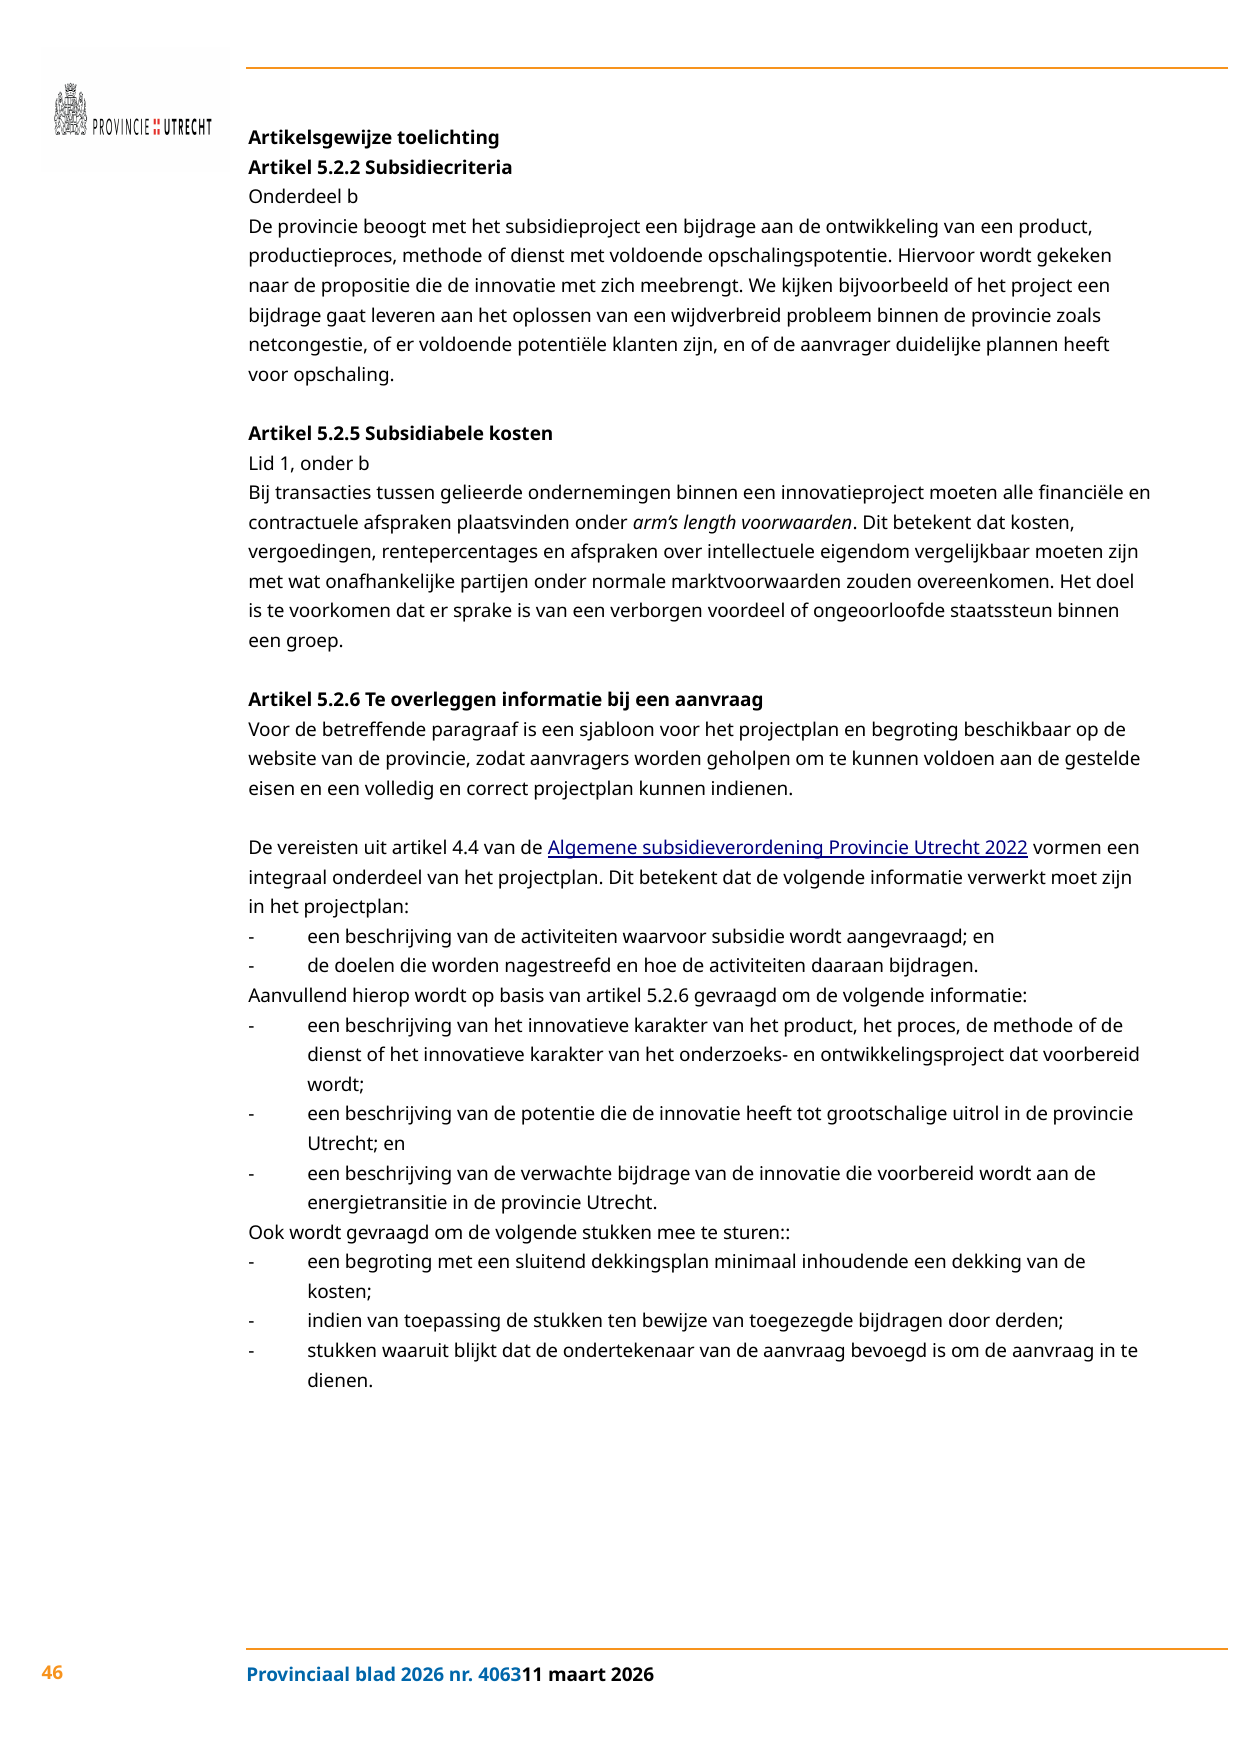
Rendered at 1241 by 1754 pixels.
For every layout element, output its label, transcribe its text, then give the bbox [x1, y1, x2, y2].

text Lid 1, onder b [248, 450, 1152, 476]
list de doelen die worden nagestreefd en hoe de activiteiten daaraan bijdragen. [248, 953, 1152, 978]
text De vereisten uit artikel 4.4 van de Algemene subsidieverordening Provincie Utrecht 2022 vormen een integraal onderdeel van het projectplan. Dit betekent dat de volgende informatie verwerkt moet zijn in het projectplan: [248, 834, 1152, 919]
list een begroting met een sluitend dekkingsplan minimaal inhoudende een dekking van de kosten; [248, 1248, 1152, 1304]
list een beschrijving van de verwachte bijdrage van de innovatie die voorbereid wordt aan de energietransitie in de provincie Utrecht. [248, 1160, 1152, 1215]
text Voor de betreffende paragraaf is een sjabloon voor het projectplan en begroting beschikbaar op de website van de provincie, zodat aanvragers worden geholpen om te kunnen voldoen aan de gestelde eisen en een volledig en correct projectplan kunnen indienen. [248, 716, 1152, 801]
list stukken waaruit blijkt dat de ondertekenaar van de aanvraag bevoegd is om de aanvraag in te dienen. [248, 1337, 1152, 1393]
text De provincie beoogt met het subsidieproject een bijdrage aan de ontwikkeling van een product, productieproces, methode of dienst met voldoende opschalingspotentie. Hiervoor wordt gekeken naar de propositie die de innovatie met zich meebrengt. We kijken bijvoorbeeld of het project een bijdrage gaat leveren aan het oplossen van een wijdverbreid probleem binnen de provincie zoals netcongestie, of er voldoende potentiële klanten zijn, en of de aanvrager duidelijke plannen heeft voor opschaling. [248, 213, 1152, 387]
picture [41, 47, 231, 172]
list indien van toepassing de stukken ten bewijze van toegezegde bijdragen door derden; [248, 1308, 1152, 1333]
text Artikelsgewijze toelichting [248, 124, 1152, 150]
text Artikel 5.2.5 Subsidiabele kosten [248, 420, 1152, 446]
text Ook wordt gevraagd om de volgende stukken mee te sturen:: [248, 1219, 1152, 1245]
list een beschrijving van de potentie die de innovatie heeft tot grootschalige uitrol in de provincie Utrecht; en [248, 1101, 1152, 1156]
text Artikel 5.2.6 Te overleggen informatie bij een aanvraag [248, 686, 1152, 712]
list een beschrijving van de activiteiten waarvoor subsidie wordt aangevraagd; en [248, 923, 1152, 949]
text Onderdeel b [248, 183, 1152, 209]
text Aanvullend hierop wordt op basis van artikel 5.2.6 gevraagd om de volgende informatie: [248, 982, 1152, 1008]
list een beschrijving van het innovatieve karakter van het product, het proces, de methode of de dienst of het innovatieve karakter van het onderzoeks- en ontwikkelingsproject dat voorbereid wordt; [248, 1012, 1152, 1097]
text Artikel 5.2.2 Subsidiecriteria [248, 154, 1152, 180]
text Bij transacties tussen gelieerde ondernemingen binnen een innovatieproject moeten alle financiële en contractuele afspraken plaatsvinden onder arm’s length voorwaarden. Dit betekent dat kosten, vergoedingen, rentepercentages en afspraken over intellectuele eigendom vergelijkbaar moeten zijn met wat onafhankelijke partijen onder normale marktvoorwaarden zouden overeenkomen. Het doel is te voorkomen dat er sprake is van een verborgen voordeel of ongeoorloofde staatssteun binnen een groep. [248, 479, 1152, 653]
